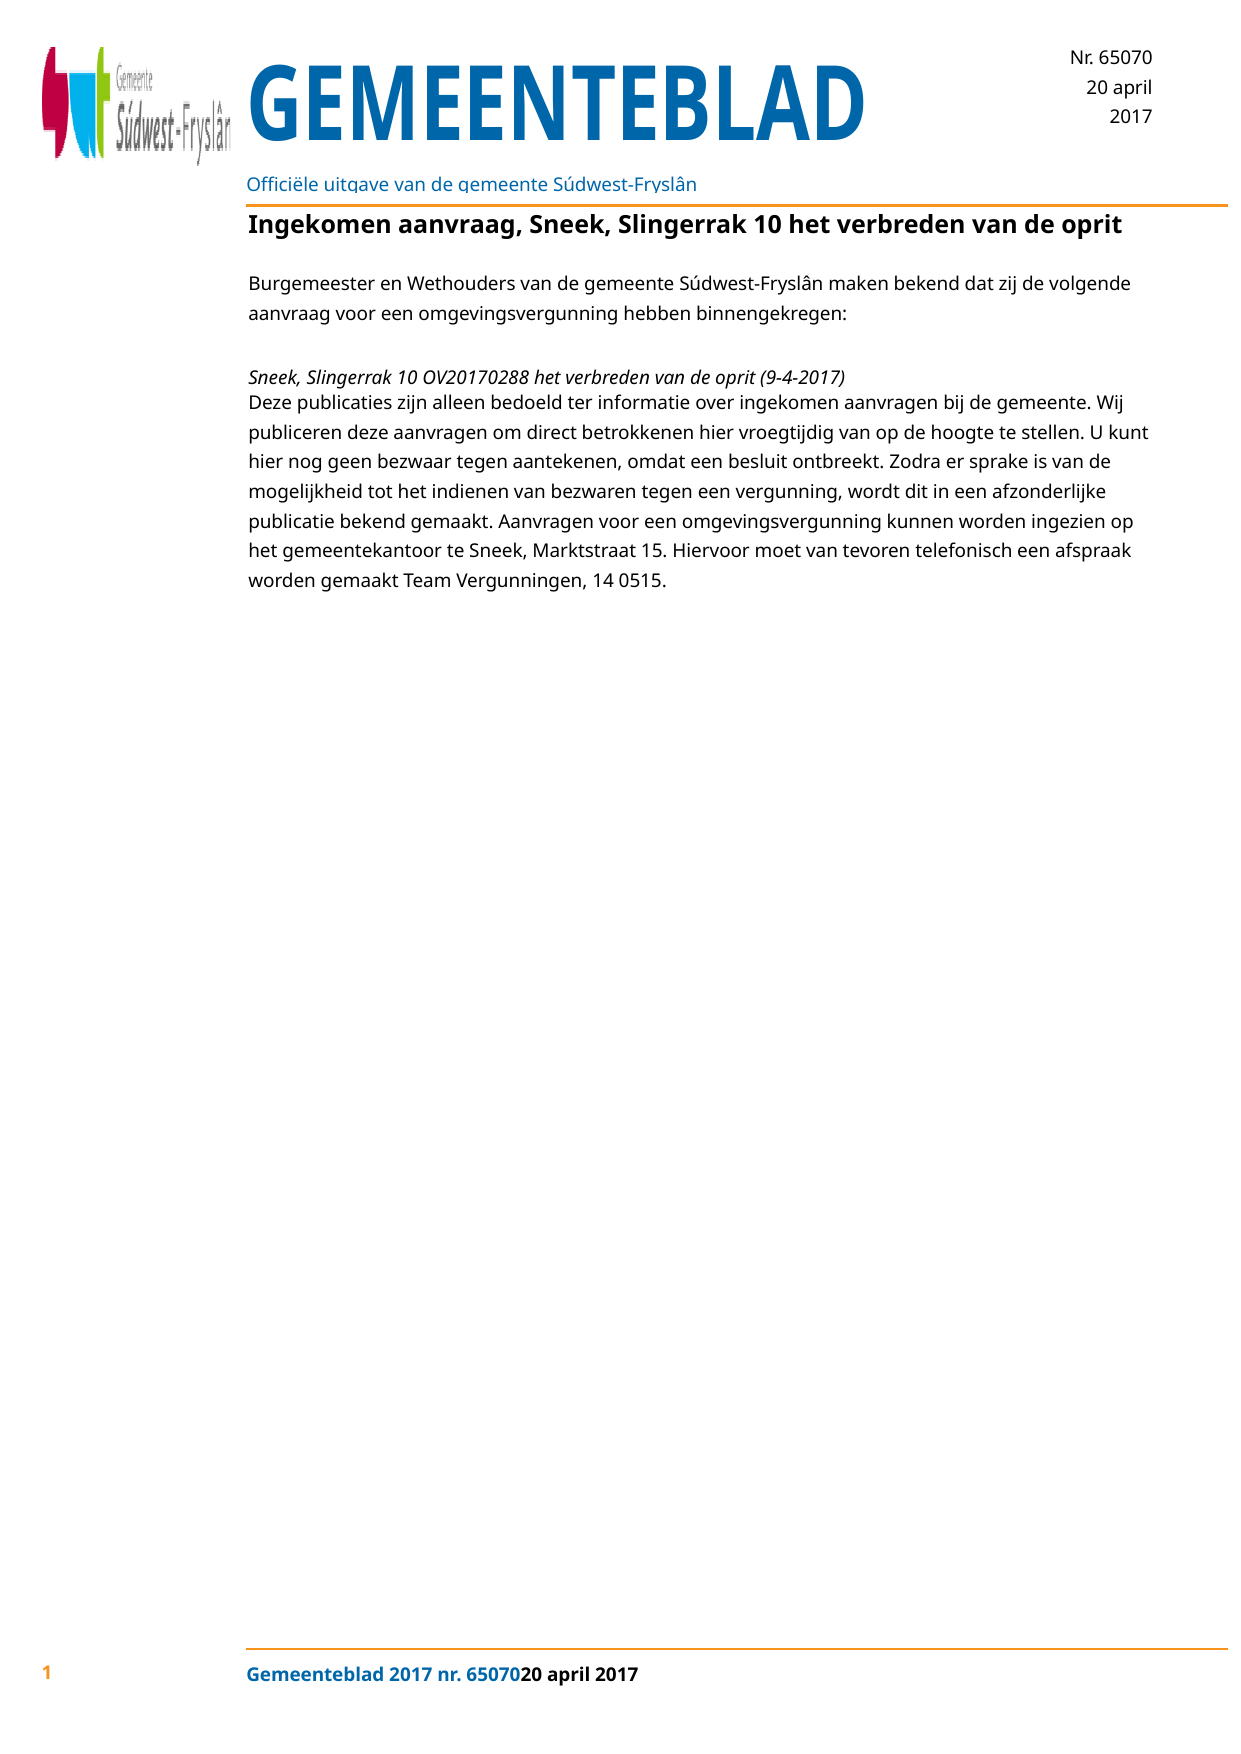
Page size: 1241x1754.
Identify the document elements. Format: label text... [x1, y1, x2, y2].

picture [41, 47, 231, 172]
text Burgemeester en Wethouders van de gemeente Súdwest-Fryslân maken bekend dat zij de volgende aanvraag voor een omgevingsvergunning hebben binnengekregen: [248, 270, 1152, 326]
text Deze publicaties zijn alleen bedoeld ter informatie over ingekomen aanvragen bij de gemeente. Wij publiceren deze aanvragen om direct betrokkenen hier vroegtijdig van op de hoogte te stellen. U kunt hier nog geen bezwaar tegen aantekenen, omdat een besluit ontbreekt. Zodra er sprake is van de mogelijkheid tot het indienen van bezwaren tegen een vergunning, wordt dit in een afzonderlijke publicatie bekend gemaakt. Aanvragen voor een omgevingsvergunning kunnen worden ingezien op het gemeentekantoor te Sneek, Marktstraat 15. Hiervoor moet van tevoren telefonisch een afspraak worden gemaakt Team Vergunningen, 14 0515. [248, 389, 1152, 593]
text Sneek, Slingerrak 10 OV20170288 het verbreden van de oprit (9-4-2017) [248, 364, 1152, 389]
text Ingekomen aanvraag, Sneek, Slingerrak 10 het verbreden van de oprit [248, 207, 1152, 241]
